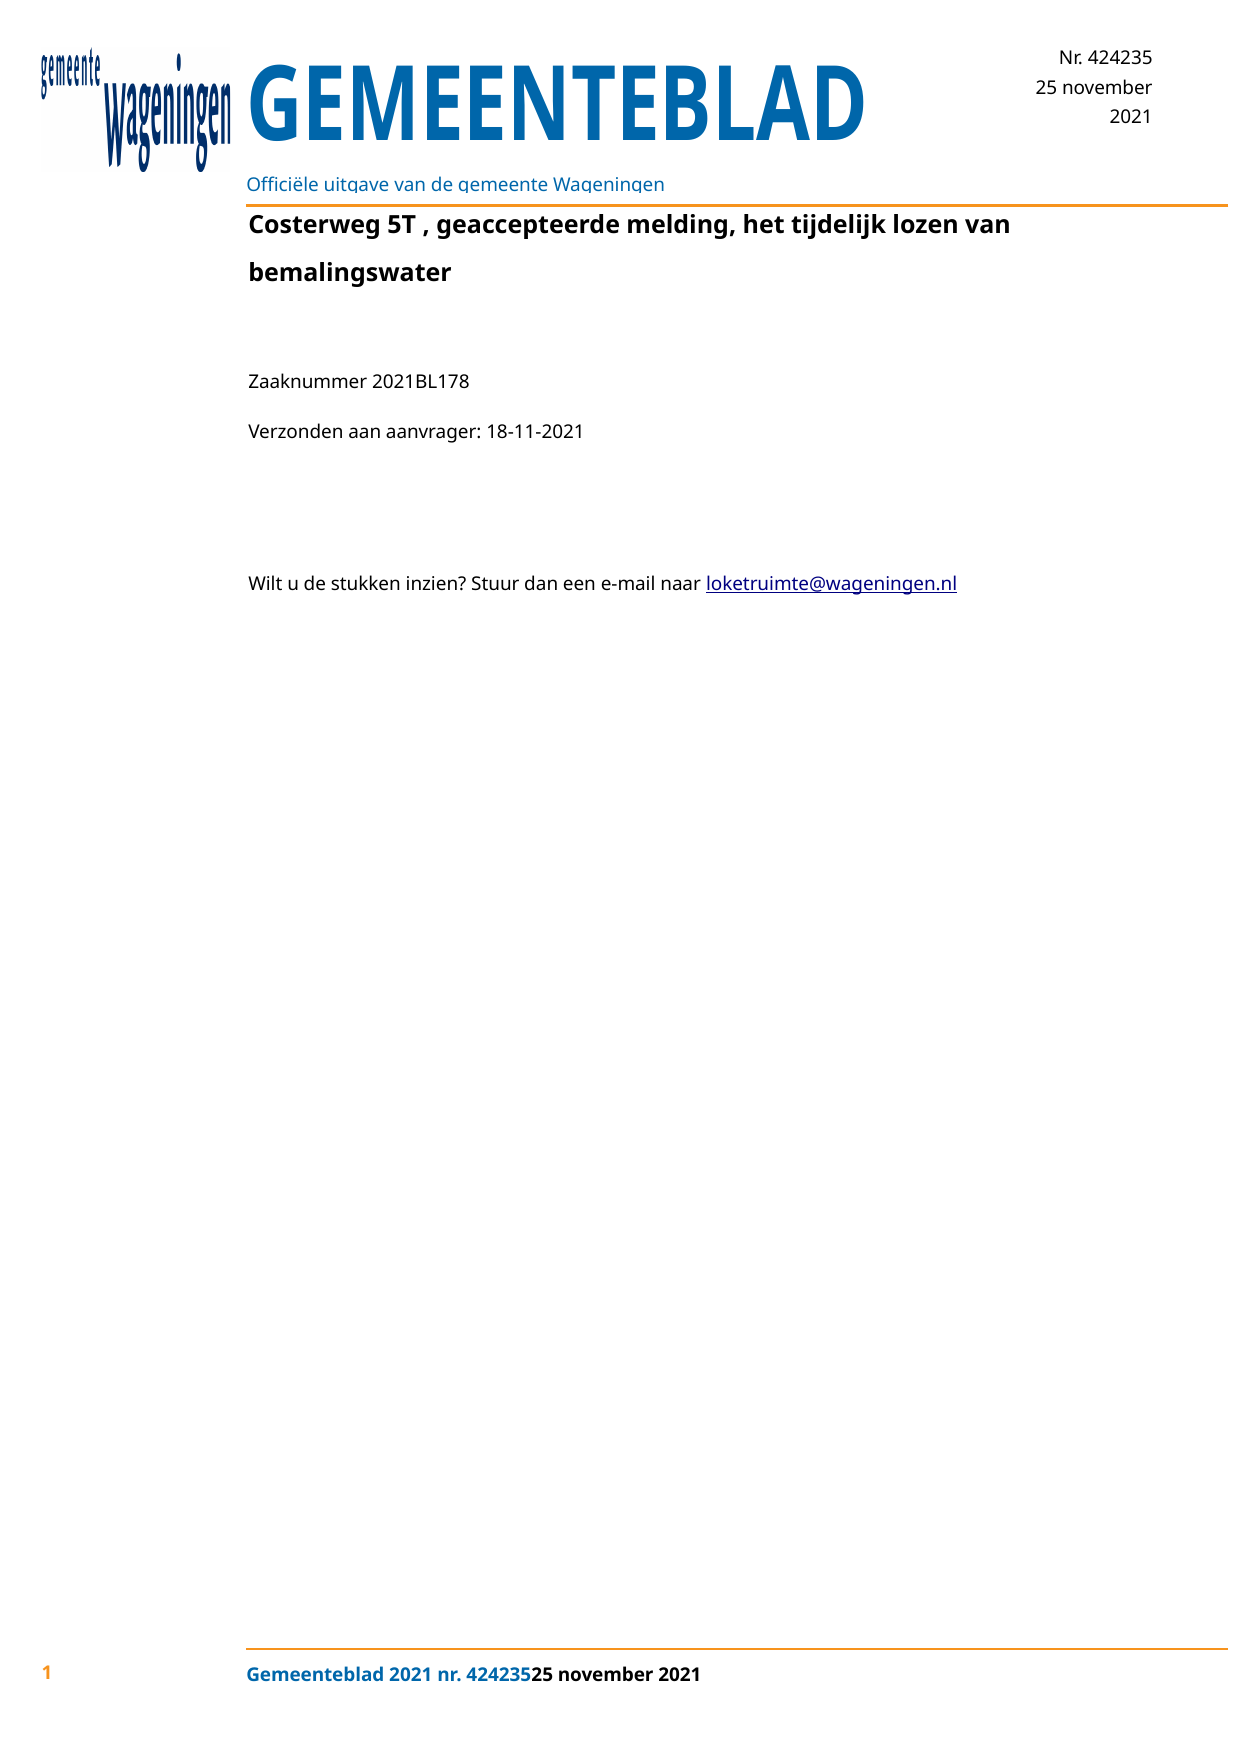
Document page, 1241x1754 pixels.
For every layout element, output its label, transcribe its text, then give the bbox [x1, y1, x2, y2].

text Zaaknummer 2021BL178 [248, 368, 1152, 394]
text Costerweg 5T , geaccepteerde melding, het tijdelijk lozen van bemalingswater [248, 207, 1152, 288]
text Verzonden aan aanvrager: 18-11-2021 [248, 419, 1152, 444]
picture [41, 47, 231, 172]
text Wilt u de stukken inzien? Stuur dan een e-mail naar loketruimte@wageningen.nl [248, 570, 1152, 596]
